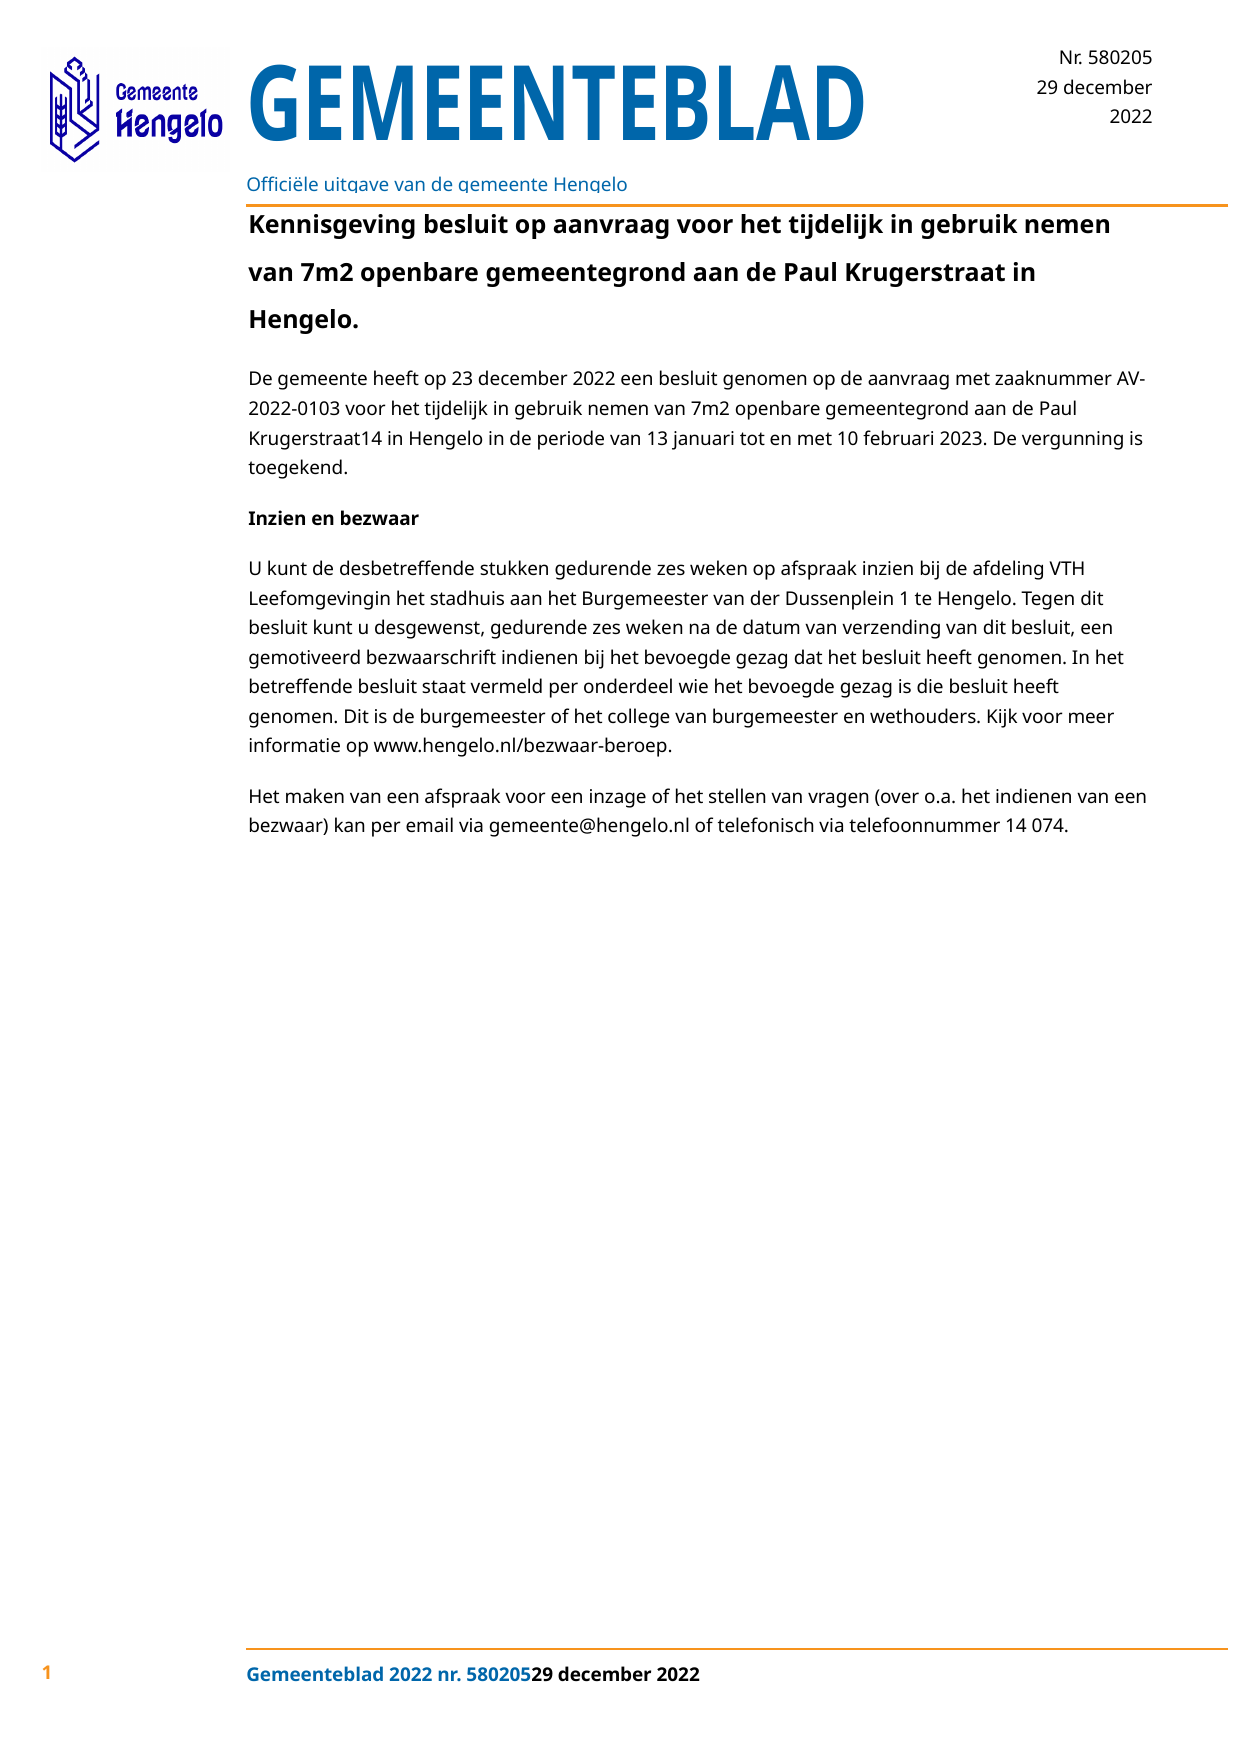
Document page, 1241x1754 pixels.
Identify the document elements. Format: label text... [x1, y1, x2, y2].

text Inzien en bezwaar [248, 505, 1152, 530]
text U kunt de desbetreffende stukken gedurende zes weken op afspraak inzien bij de afdeling VTH Leefomgevingin het stadhuis aan het Burgemeester van der Dussenplein 1 te Hengelo. Tegen dit besluit kunt u desgewenst, gedurende zes weken na de datum van verzending van dit besluit, een gemotiveerd bezwaarschrift indienen bij het bevoegde gezag dat het besluit heeft genomen. In het betreffende besluit staat vermeld per onderdeel wie het bevoegde gezag is die besluit heeft genomen. Dit is de burgemeester of het college van burgemeester en wethouders. Kijk voor meer informatie op www.hengelo.nl/bezwaar-beroep. [248, 555, 1152, 758]
text Het maken van een afspraak voor een inzage of het stellen van vragen (over o.a. het indienen van een bezwaar) kan per email via gemeente@hengelo.nl of telefonisch via telefoonnummer 14 074. [248, 783, 1152, 838]
picture [41, 47, 231, 172]
text Kennisgeving besluit op aanvraag voor het tijdelijk in gebruik nemen van 7m2 openbare gemeentegrond aan de Paul Krugerstraat in Hengelo. [248, 207, 1152, 336]
text De gemeente heeft op 23 december 2022 een besluit genomen op de aanvraag met zaaknummer AV-2022-0103 voor het tijdelijk in gebruik nemen van 7m2 openbare gemeentegrond aan de Paul Krugerstraat14 in Hengelo in de periode van 13 januari tot en met 10 februari 2023. De vergunning is toegekend. [248, 366, 1152, 480]
